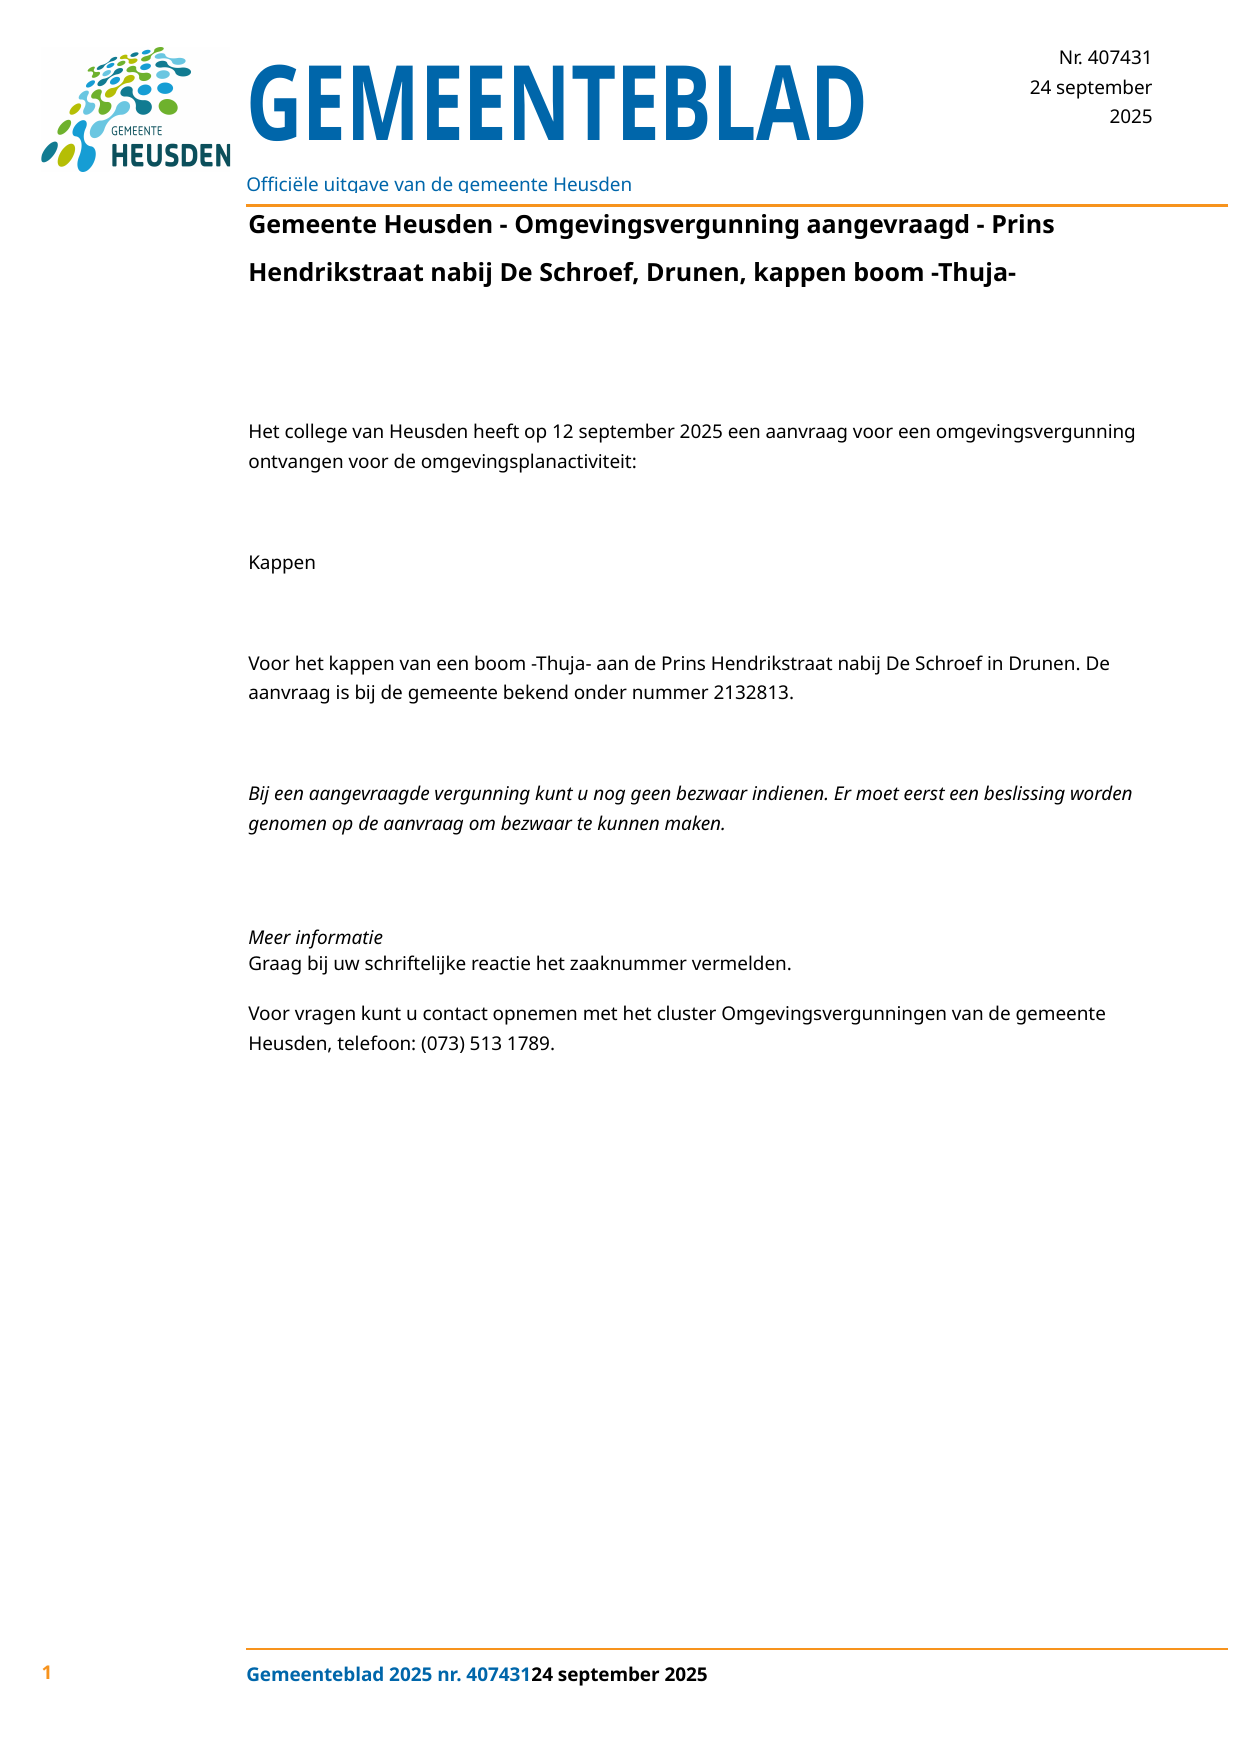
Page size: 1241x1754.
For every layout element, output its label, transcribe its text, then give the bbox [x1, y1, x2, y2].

text Voor het kappen van een boom -Thuja- aan de Prins Hendrikstraat nabij De Schroef in Drunen. De aanvraag is bij de gemeente bekend onder nummer 2132813. [248, 650, 1152, 705]
text Graag bij uw schriftelijke reactie het zaaknummer vermelden. [248, 950, 1152, 976]
text Bij een aangevraagde vergunning kunt u nog geen bezwaar indienen. Er moet eerst een beslissing worden genomen op de aanvraag om bezwaar te kunnen maken. [248, 780, 1152, 836]
text Voor vragen kunt u contact opnemen met het cluster Omgevingsvergunningen van de gemeente Heusden, telefoon: (073) 513 1789. [248, 1001, 1152, 1056]
picture [41, 47, 231, 172]
text Het college van Heusden heeft op 12 september 2025 een aanvraag voor een omgevingsvergunning ontvangen voor de omgevingsplanactiviteit: [248, 419, 1152, 474]
text Gemeente Heusden - Omgevingsvergunning aangevraagd - Prins Hendrikstraat nabij De Schroef, Drunen, kappen boom -Thuja- [248, 207, 1152, 288]
text Kappen [248, 549, 1152, 575]
text Meer informatie [248, 924, 1152, 950]
